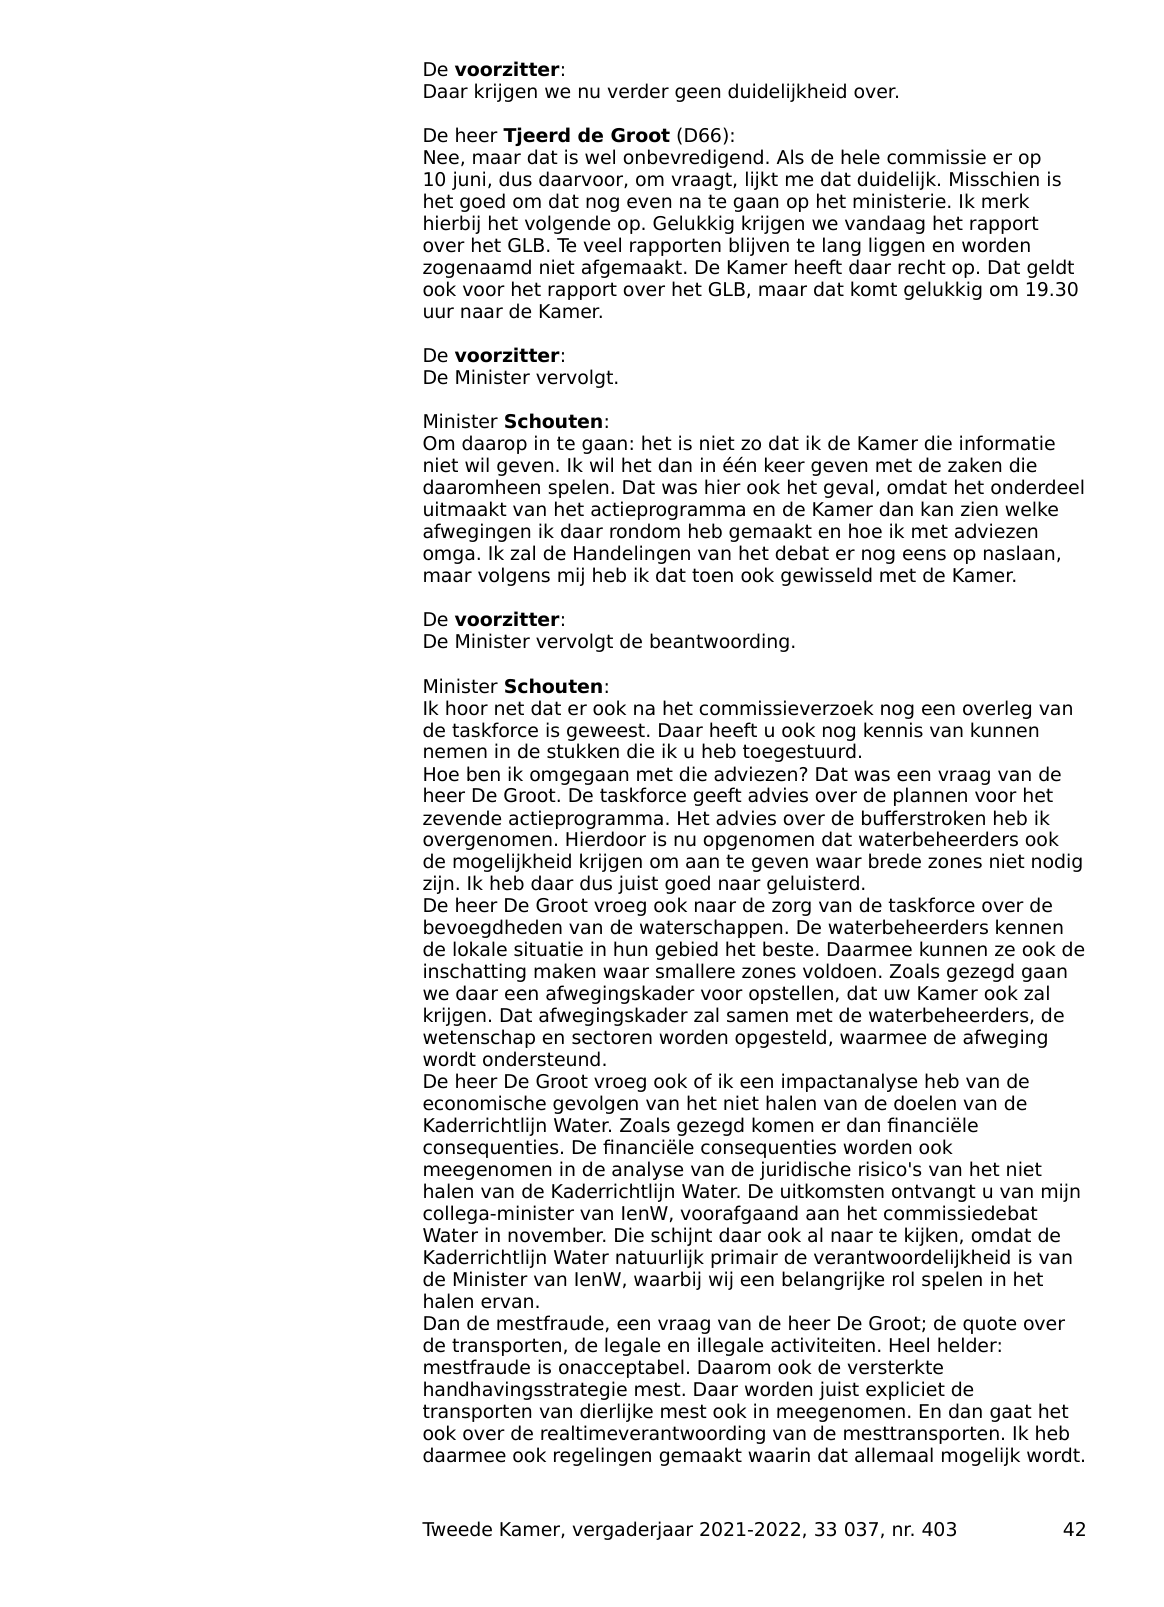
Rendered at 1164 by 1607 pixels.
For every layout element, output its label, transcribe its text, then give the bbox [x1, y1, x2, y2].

text Hoe ben ik omgegaan met die adviezen? Dat was een vraag van de heer De Groot. De taskforce geeft advies over de plannen voor het zevende actieprogramma. Het advies over de bufferstroken heb ik overgenomen. Hierdoor is nu opgenomen dat waterbeheerders ook de mogelijkheid krijgen om aan te geven waar brede zones niet nodig zijn. Ik heb daar dus juist goed naar geluisterd. [422, 763, 1087, 895]
text Daar krijgen we nu verder geen duidelijkheid over. [422, 81, 1087, 103]
text Minister Schouten: [422, 676, 1087, 697]
text De heer De Groot vroeg ook naar de zorg van de taskforce over de bevoegdheden van de waterschappen. De waterbeheerders kennen de lokale situatie in hun gebied het beste. Daarmee kunnen ze ook de inschatting maken waar smallere zones voldoen. Zoals gezegd gaan we daar een afwegingskader voor opstellen, dat uw Kamer ook zal krijgen. Dat afwegingskader zal samen met de waterbeheerders, de wetenschap en sectoren worden opgesteld, waarmee de afweging wordt ondersteund. [422, 895, 1087, 1071]
text De Minister vervolgt. [422, 367, 1087, 389]
text De voorzitter: [422, 345, 1087, 367]
text Dan de mestfraude, een vraag van de heer De Groot; de quote over de transporten, de legale en illegale activiteiten. Heel helder: mestfraude is onacceptabel. Daarom ook de versterkte handhavingsstrategie mest. Daar worden juist expliciet de transporten van dierlijke mest ook in meegenomen. En dan gaat het ook over de realtimeverantwoording van de mesttransporten. Ik heb daarmee ook regelingen gemaakt waarin dat allemaal mogelijk wordt. [422, 1313, 1087, 1467]
text Ik hoor net dat er ook na het commissieverzoek nog een overleg van de taskforce is geweest. Daar heeft u ook nog kennis van kunnen nemen in de stukken die ik u heb toegestuurd. [422, 697, 1087, 763]
text De Minister vervolgt de beantwoording. [422, 631, 1087, 653]
text De heer De Groot vroeg ook of ik een impactanalyse heb van de economische gevolgen van het niet halen van de doelen van de Kaderrichtlijn Water. Zoals gezegd komen er dan financiële consequenties. De financiële consequenties worden ook meegenomen in de analyse van de juridische risico's van het niet halen van de Kaderrichtlijn Water. De uitkomsten ontvangt u van mijn collega-minister van IenW, voorafgaand aan het commissiedebat Water in november. Die schijnt daar ook al naar te kijken, omdat de Kaderrichtlijn Water natuurlijk primair de verantwoordelijkheid is van de Minister van IenW, waarbij wij een belangrijke rol spelen in het halen ervan. [422, 1071, 1087, 1313]
text De heer Tjeerd de Groot (D66): [422, 125, 1087, 147]
text Om daarop in te gaan: het is niet zo dat ik de Kamer die informatie niet wil geven. Ik wil het dan in één keer geven met de zaken die daaromheen spelen. Dat was hier ook het geval, omdat het onderdeel uitmaakt van het actieprogramma en de Kamer dan kan zien welke afwegingen ik daar rondom heb gemaakt en hoe ik met adviezen omga. Ik zal de Handelingen van het debat er nog eens op naslaan, maar volgens mij heb ik dat toen ook gewisseld met de Kamer. [422, 433, 1087, 587]
text De voorzitter: [422, 609, 1087, 631]
text Nee, maar dat is wel onbevredigend. Als de hele commissie er op 10 juni, dus daarvoor, om vraagt, lijkt me dat duidelijk. Misschien is het goed om dat nog even na te gaan op het ministerie. Ik merk hierbij het volgende op. Gelukkig krijgen we vandaag het rapport over het GLB. Te veel rapporten blijven te lang liggen en worden zogenaamd niet afgemaakt. De Kamer heeft daar recht op. Dat geldt ook voor het rapport over het GLB, maar dat komt gelukkig om 19.30 uur naar de Kamer. [422, 147, 1087, 323]
text De voorzitter: [422, 59, 1087, 81]
text Minister Schouten: [422, 411, 1087, 433]
